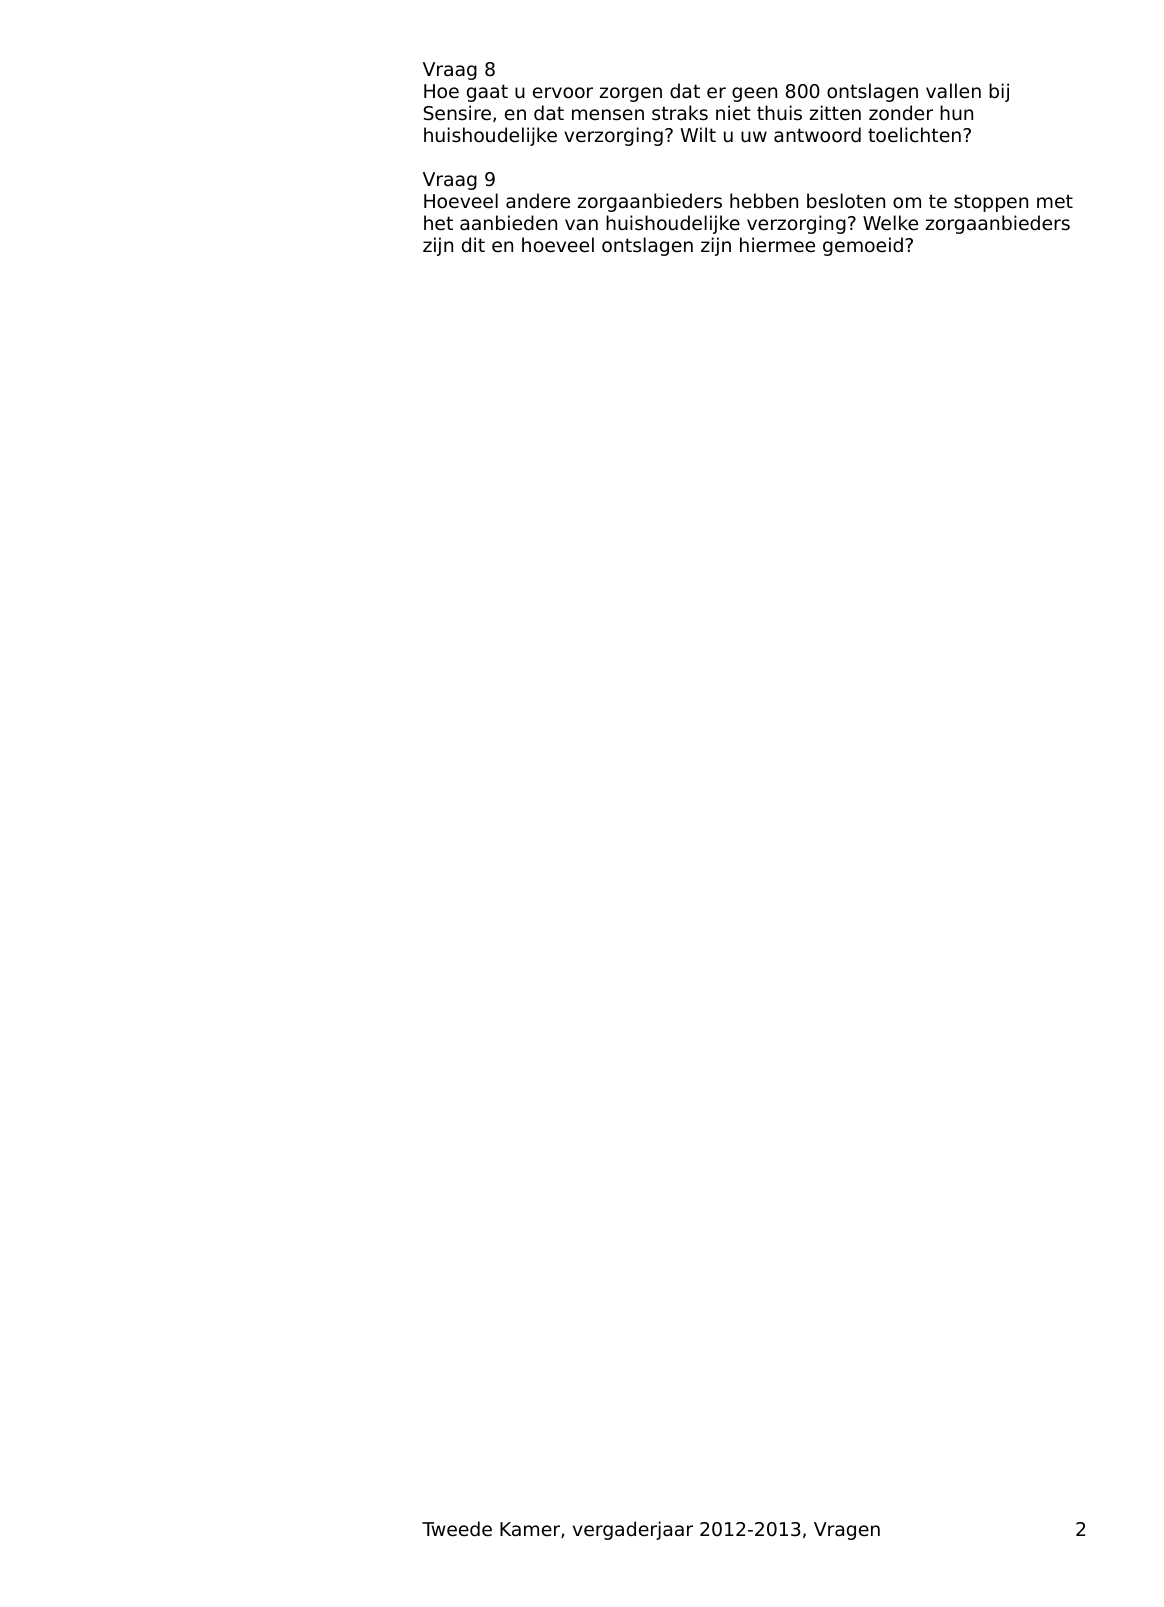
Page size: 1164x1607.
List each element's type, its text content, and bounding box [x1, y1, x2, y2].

text Hoe gaat u ervoor zorgen dat er geen 800 ontslagen vallen bij Sensire, en dat mensen straks niet thuis zitten zonder hun huishoudelijke verzorging? Wilt u uw antwoord toelichten? [422, 81, 1087, 147]
text Vraag 9 [422, 169, 1087, 191]
text Hoeveel andere zorgaanbieders hebben besloten om te stoppen met het aanbieden van huishoudelijke verzorging? Welke zorgaanbieders zijn dit en hoeveel ontslagen zijn hiermee gemoeid? [422, 191, 1087, 257]
text Vraag 8 [422, 59, 1087, 81]
